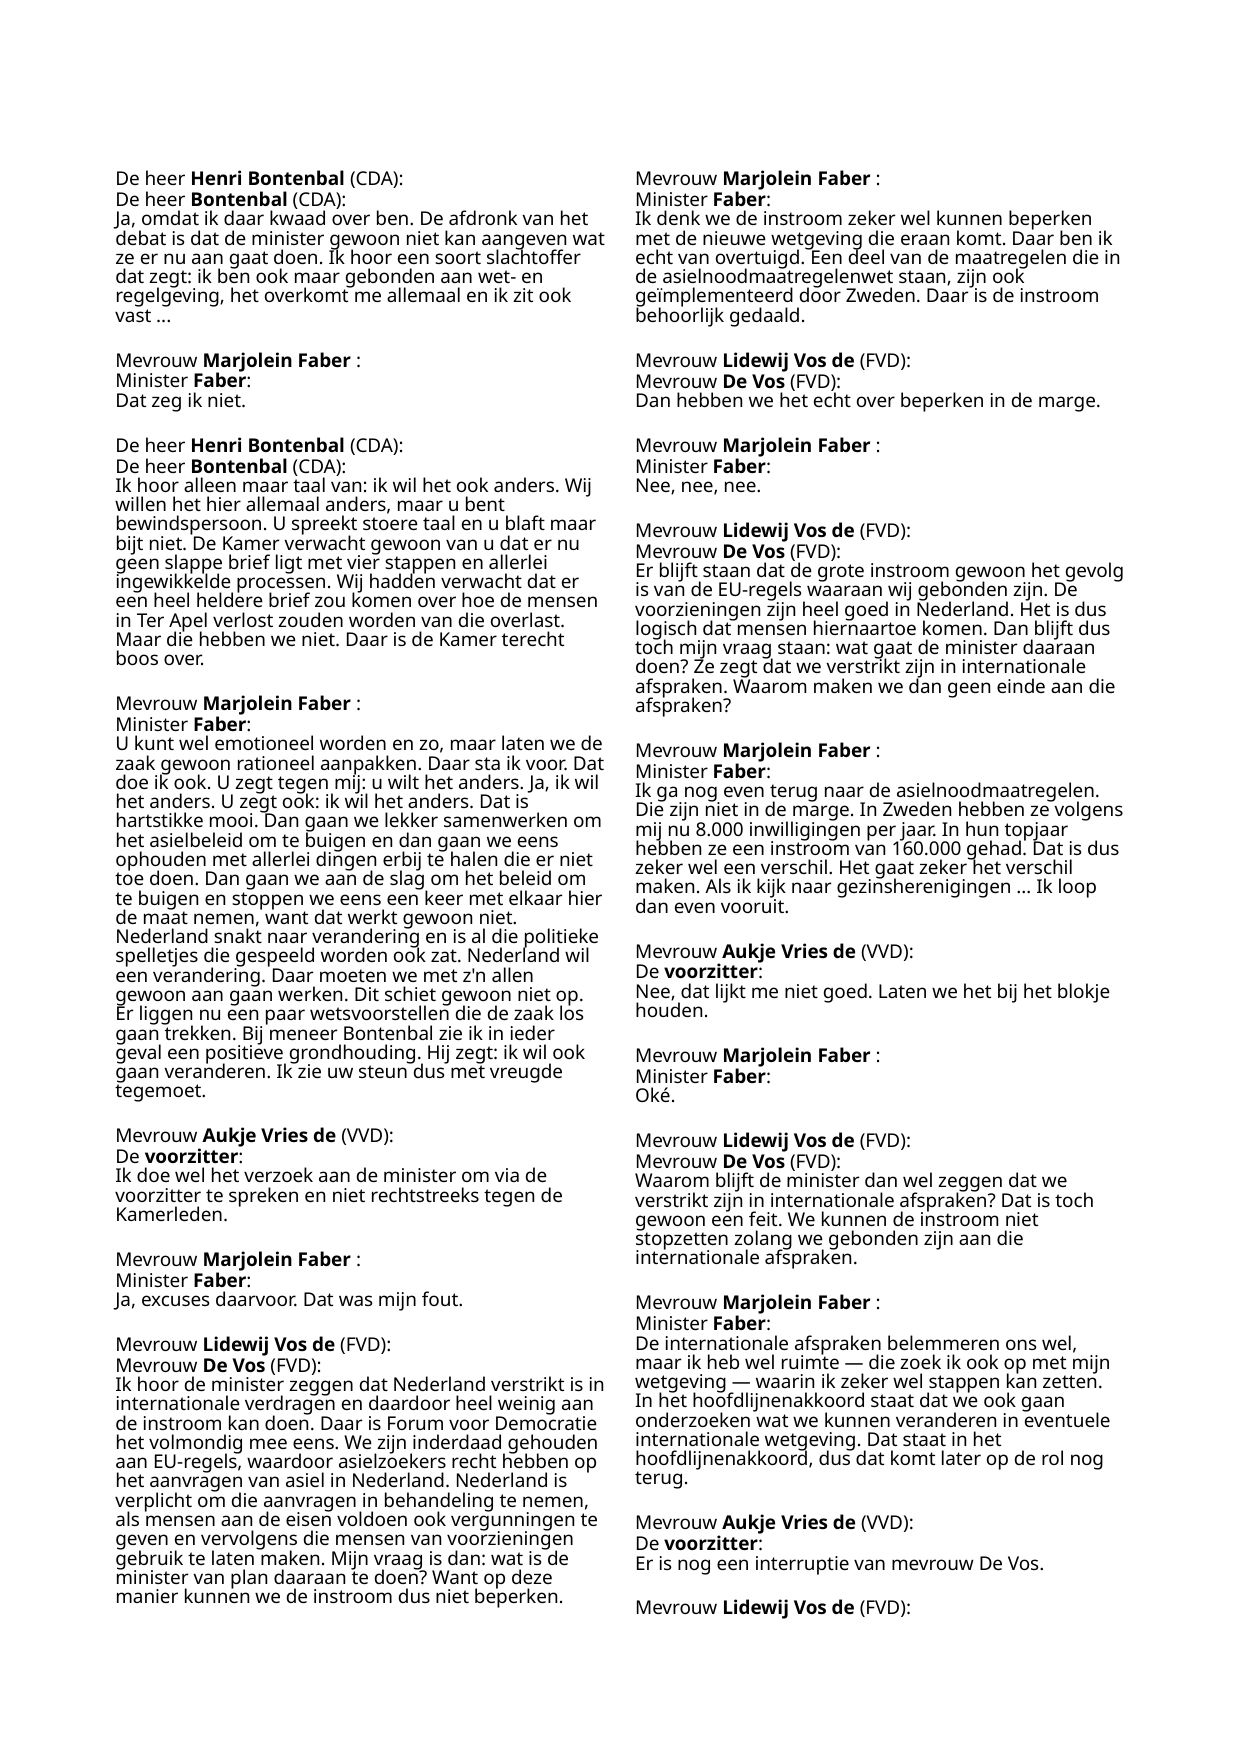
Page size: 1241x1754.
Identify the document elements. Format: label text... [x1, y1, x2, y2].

text De heer Bontenbal (CDA): [115, 191, 605, 210]
text Minister Faber: [635, 191, 1125, 210]
text Minister Faber: [115, 372, 605, 392]
text Minister Faber: [635, 1315, 1125, 1334]
text Mevrouw Marjolein Faber : [635, 1289, 1125, 1315]
text Mevrouw Marjolein Faber : [115, 690, 605, 716]
text Mevrouw Marjolein Faber : [635, 1042, 1125, 1068]
text De voorzitter: [635, 963, 1125, 983]
text De heer Henri Bontenbal (CDA): [115, 432, 605, 458]
text Minister Faber: [635, 763, 1125, 782]
text Mevrouw Lidewij Vos de (FVD): [115, 1331, 605, 1357]
text Mevrouw De Vos (FVD): [635, 373, 1125, 392]
text U kunt wel emotioneel worden en zo, maar laten we de zaak gewoon rationeel aanpakken. Daar sta ik voor. Dat doe ik ook. U zegt tegen mij: u wilt het anders. Ja, ik wil het anders. U zegt ook: ik wil het anders. Dat is hartstikke mooi. Dan gaan we lekker samenwerken om het asielbeleid om te buigen en dan gaan we eens ophouden met allerlei dingen erbij te halen die er niet toe doen. Dan gaan we aan de slag om het beleid om te buigen en stoppen we eens een keer met elkaar hier de maat nemen, want dat werkt gewoon niet. Nederland snakt naar verandering en is al die politieke spelletjes die gespeeld worden ook zat. Nederland wil een verandering. Daar moeten we met z'n allen gewoon aan gaan werken. Dit schiet gewoon niet op. Er liggen nu een paar wetsvoorstellen die de zaak los gaan trekken. Bij meneer Bontenbal zie ik in ieder geval een positieve grondhouding. Hij zegt: ik wil ook gaan veranderen. Ik zie uw steun dus met vreugde tegemoet. [115, 735, 605, 1102]
text Mevrouw Lidewij Vos de (FVD): [635, 1127, 1125, 1153]
text Mevrouw De Vos (FVD): [635, 1153, 1125, 1172]
text Ik doe wel het verzoek aan de minister om via de voorzitter te spreken en niet rechtstreeks tegen de Kamerleden. [115, 1167, 605, 1225]
text Mevrouw Marjolein Faber : [635, 432, 1125, 458]
text Er is nog een interruptie van mevrouw De Vos. [635, 1554, 1125, 1574]
text De voorzitter: [115, 1148, 605, 1167]
text Ik hoor de minister zeggen dat Nederland verstrikt is in internationale verdragen en daardoor heel weinig aan de instroom kan doen. Daar is Forum voor Democratie het volmondig mee eens. We zijn inderdaad gehouden aan EU-regels, waardoor asielzoekers recht hebben op het aanvragen van asiel in Nederland. Nederland is verplicht om die aanvragen in behandeling te nemen, als mensen aan de eisen voldoen ook vergunningen te geven en vervolgens die mensen van voorzieningen gebruik te laten maken. Mijn vraag is dan: wat is de minister van plan daaraan te doen? Want op deze manier kunnen we de instroom dus niet beperken. [115, 1376, 605, 1607]
text Nee, dat lijkt me niet goed. Laten we het bij het blokje houden. [635, 983, 1125, 1021]
text Ik hoor alleen maar taal van: ik wil het ook anders. Wij willen het hier allemaal anders, maar u bent bewindspersoon. U spreekt stoere taal en u blaft maar bijt niet. De Kamer verwacht gewoon van u dat er nu geen slappe brief ligt met vier stappen en allerlei ingewikkelde processen. Wij hadden verwacht dat er een heel heldere brief zou komen over hoe de mensen in Ter Apel verlost zouden worden van die overlast. Maar die hebben we niet. Daar is de Kamer terecht boos over. [115, 477, 605, 669]
text Mevrouw Lidewij Vos de (FVD): [635, 347, 1125, 373]
text Mevrouw De Vos (FVD): [635, 543, 1125, 562]
text De voorzitter: [635, 1535, 1125, 1554]
text Mevrouw Marjolein Faber : [635, 737, 1125, 763]
text Mevrouw Aukje Vries de (VVD): [115, 1122, 605, 1148]
text Mevrouw Marjolein Faber : [635, 165, 1125, 191]
text Nee, nee, nee. [635, 477, 1125, 496]
text De internationale afspraken belemmeren ons wel, maar ik heb wel ruimte — die zoek ik ook op met mijn wetgeving — waarin ik zeker wel stappen kan zetten. In het hoofdlijnenakkoord staat dat we ook gaan onderzoeken wat we kunnen veranderen in eventuele internationale wetgeving. Dat staat in het hoofdlijnenakkoord, dus dat komt later op de rol nog terug. [635, 1334, 1125, 1489]
text Dat zeg ik niet. [115, 392, 605, 411]
text Minister Faber: [635, 458, 1125, 477]
text De heer Bontenbal (CDA): [115, 458, 605, 477]
text Mevrouw Lidewij Vos de (FVD): [635, 517, 1125, 543]
text Mevrouw Lidewij Vos de (FVD): [635, 1594, 1125, 1620]
text Waarom blijft de minister dan wel zeggen dat we verstrikt zijn in internationale afspraken? Dat is toch gewoon een feit. We kunnen de instroom niet stopzetten zolang we gebonden zijn aan die internationale afspraken. [635, 1172, 1125, 1269]
text Mevrouw Aukje Vries de (VVD): [635, 1509, 1125, 1535]
text Ik ga nog even terug naar de asielnoodmaatregelen. Die zijn niet in de marge. In Zweden hebben ze volgens mij nu 8.000 inwilligingen per jaar. In hun topjaar hebben ze een instroom van 160.000 gehad. Dat is dus zeker wel een verschil. Het gaat zeker het verschil maken. Als ik kijk naar gezinsherenigingen … Ik loop dan even vooruit. [635, 782, 1125, 917]
text De heer Henri Bontenbal (CDA): [115, 165, 605, 191]
text Mevrouw Marjolein Faber : [115, 1246, 605, 1272]
text Minister Faber: [115, 716, 605, 735]
text Mevrouw Aukje Vries de (VVD): [635, 938, 1125, 963]
text Mevrouw De Vos (FVD): [115, 1357, 605, 1376]
text Ja, excuses daarvoor. Dat was mijn fout. [115, 1291, 605, 1310]
text Dan hebben we het echt over beperken in de marge. [635, 392, 1125, 411]
text Minister Faber: [635, 1068, 1125, 1087]
text Er blijft staan dat de grote instroom gewoon het gevolg is van de EU-regels waaraan wij gebonden zijn. De voorzieningen zijn heel goed in Nederland. Het is dus logisch dat mensen hiernaartoe komen. Dan blijft dus toch mijn vraag staan: wat gaat de minister daaraan doen? Ze zegt dat we verstrikt zijn in internationale afspraken. Waarom maken we dan geen einde aan die afspraken? [635, 562, 1125, 716]
text Oké. [635, 1087, 1125, 1106]
text Minister Faber: [115, 1272, 605, 1291]
text Ik denk we de instroom zeker wel kunnen beperken met de nieuwe wetgeving die eraan komt. Daar ben ik echt van overtuigd. Een deel van de maatregelen die in de asielnoodmaatregelenwet staan, zijn ook geïmplementeerd door Zweden. Daar is de instroom behoorlijk gedaald. [635, 210, 1125, 326]
text Mevrouw Marjolein Faber : [115, 347, 605, 372]
text Ja, omdat ik daar kwaad over ben. De afdronk van het debat is dat de minister gewoon niet kan aangeven wat ze er nu aan gaat doen. Ik hoor een soort slachtoffer dat zegt: ik ben ook maar gebonden aan wet- en regelgeving, het overkomt me allemaal en ik zit ook vast ... [115, 210, 605, 326]
